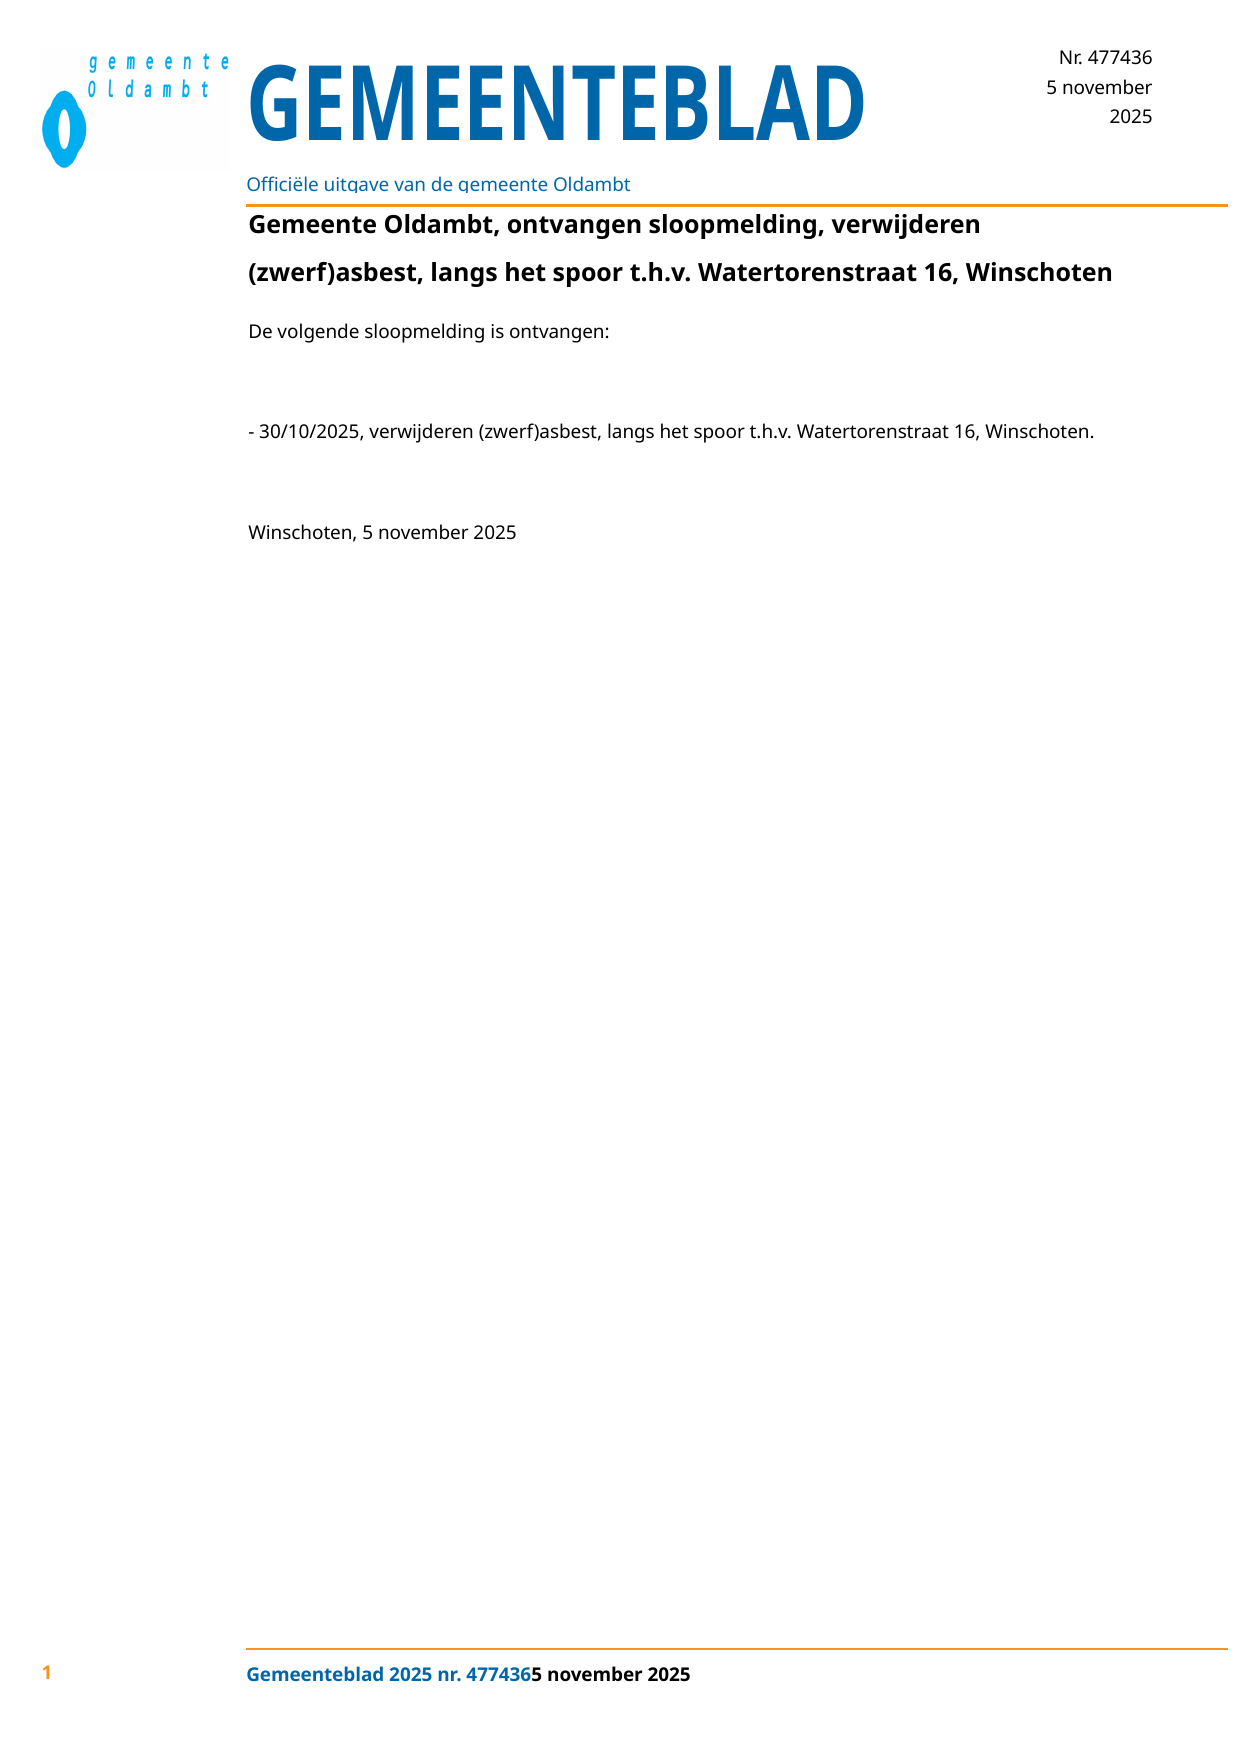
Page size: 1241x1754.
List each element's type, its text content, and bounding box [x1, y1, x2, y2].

picture [41, 47, 231, 172]
text Winschoten, 5 november 2025 [248, 519, 1152, 545]
text - 30/10/2025, verwijderen (zwerf)asbest, langs het spoor t.h.v. Watertorenstraat 16, Winschoten. [248, 419, 1152, 444]
text De volgende sloopmelding is ontvangen: [248, 318, 1152, 344]
text Gemeente Oldambt, ontvangen sloopmelding, verwijderen (zwerf)asbest, langs het spoor t.h.v. Watertorenstraat 16, Winschoten [248, 207, 1152, 288]
